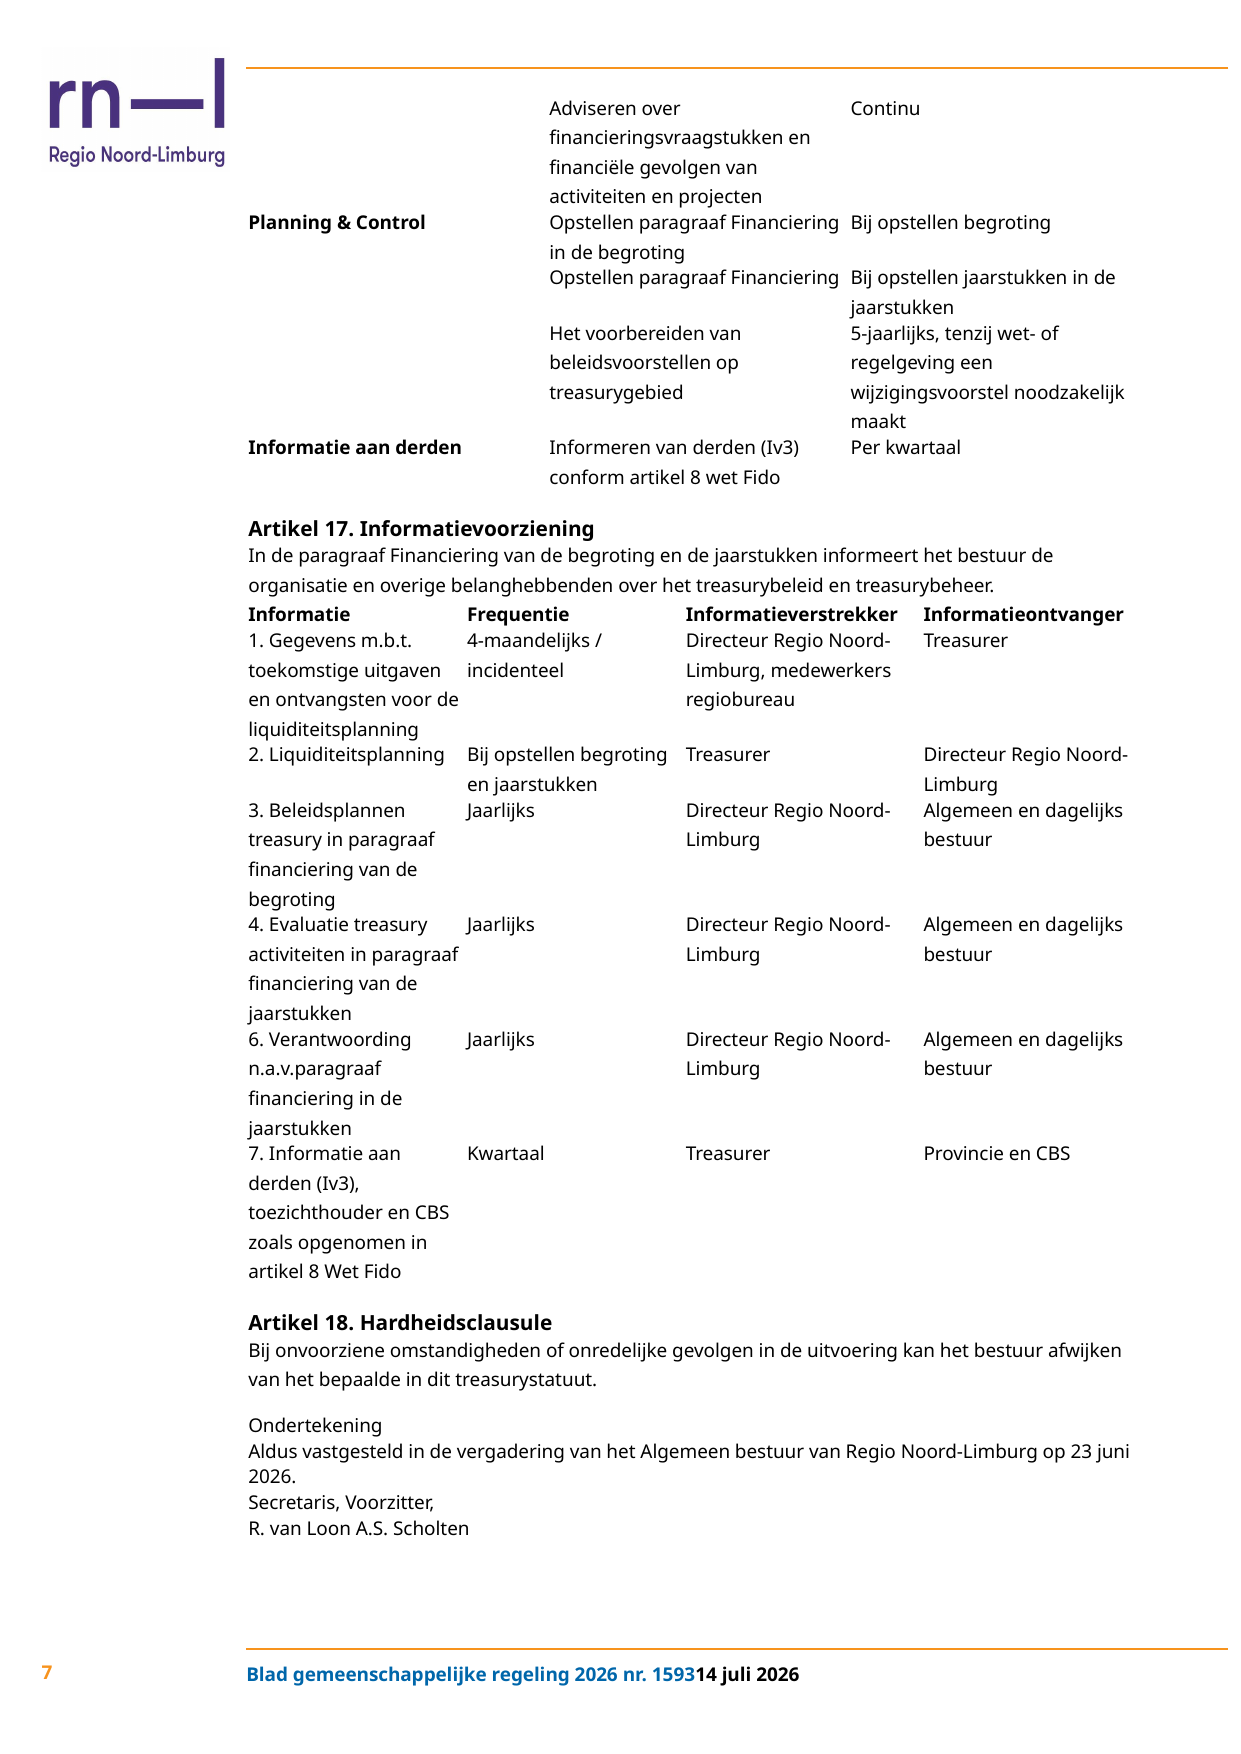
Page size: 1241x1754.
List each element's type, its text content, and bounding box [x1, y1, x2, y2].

text Aldus vastgesteld in de vergadering van het Algemeen bestuur van Regio Noord-Limburg op 23 juni 2026. [248, 1438, 1152, 1489]
table_cell Jaarlijks [467, 911, 686, 1026]
table_cell Informatie aan derden [248, 434, 549, 490]
table_cell Treasurer [923, 627, 1152, 742]
table_cell 4-maandelijks / incidenteel [467, 627, 686, 742]
table_cell Treasurer [686, 1140, 923, 1284]
table_cell 6. Verantwoording n.a.v.paragraaf financiering in de jaarstukken [248, 1026, 467, 1140]
text R. van Loon A.S. Scholten [248, 1515, 1152, 1541]
table_header Informatie [248, 601, 467, 627]
table_cell Directeur Regio Noord-Limburg [686, 1026, 923, 1140]
text Artikel 17. Informatievoorziening [248, 514, 1152, 542]
table_cell Opstellen paragraaf Financiering [549, 265, 850, 320]
table_cell Kwartaal [467, 1140, 686, 1284]
table_cell Algemeen en dagelijks bestuur [923, 1026, 1152, 1140]
table_cell [248, 95, 549, 209]
table_cell Bij opstellen jaarstukken in de jaarstukken [850, 265, 1152, 320]
table_cell Adviseren over financieringsvraagstukken en financiële gevolgen van activiteiten en projecten [549, 95, 850, 209]
table_cell 1. Gegevens m.b.t. toekomstige uitgaven en ontvangsten voor de liquiditeitsplanning [248, 627, 467, 742]
text Secretaris, Voorzitter, [248, 1489, 1152, 1515]
table_cell Treasurer [686, 742, 923, 797]
table_cell Jaarlijks [467, 797, 686, 911]
text Artikel 18. Hardheidsclausule [248, 1308, 1152, 1337]
table_cell Informeren van derden (Iv3) conform artikel 8 wet Fido [549, 434, 850, 490]
table_cell Opstellen paragraaf Financiering in de begroting [549, 209, 850, 264]
table_header Informatieverstrekker [686, 601, 923, 627]
table_cell Planning & Control [248, 209, 549, 264]
table_cell Bij opstellen begroting en jaarstukken [467, 742, 686, 797]
table_cell Directeur Regio Noord-Limburg [923, 742, 1152, 797]
table_cell Algemeen en dagelijks bestuur [923, 911, 1152, 1026]
table_cell Directeur Regio Noord-Limburg [686, 797, 923, 911]
table_header Informatieontvanger [923, 601, 1152, 627]
table_cell 7. Informatie aan derden (Iv3), toezichthouder en CBS zoals opgenomen in artikel 8 Wet Fido [248, 1140, 467, 1284]
table_cell 2. Liquiditeitsplanning [248, 742, 467, 797]
picture [41, 47, 231, 172]
table_cell Continu [850, 95, 1152, 209]
table_cell 5-jaarlijks, tenzij wet- of regelgeving een wijzigingsvoorstel noodzakelijk maakt [850, 320, 1152, 434]
table_cell 4. Evaluatie treasury activiteiten in paragraaf financiering van de jaarstukken [248, 911, 467, 1026]
table_cell [248, 320, 549, 434]
table_cell Provincie en CBS [923, 1140, 1152, 1284]
text In de paragraaf Financiering van de begroting en de jaarstukken informeert het bestuur de organisatie en overige belanghebbenden over het treasurybeleid en treasurybeheer. [248, 542, 1152, 597]
table_cell Algemeen en dagelijks bestuur [923, 797, 1152, 911]
table_cell Directeur Regio Noord-Limburg [686, 911, 923, 1026]
table_cell 3. Beleidsplannen treasury in paragraaf financiering van de begroting [248, 797, 467, 911]
table_cell Bij opstellen begroting [850, 209, 1152, 264]
table_cell Per kwartaal [850, 434, 1152, 490]
table_cell Jaarlijks [467, 1026, 686, 1140]
table_cell [248, 265, 549, 320]
table_cell Het voorbereiden van beleidsvoorstellen op treasurygebied [549, 320, 850, 434]
text Bij onvoorziene omstandigheden of onredelijke gevolgen in de uitvoering kan het bestuur afwijken van het bepaalde in dit treasurystatuut. [248, 1337, 1152, 1392]
table_header Frequentie [467, 601, 686, 627]
text Ondertekening [248, 1412, 1152, 1438]
table_cell Directeur Regio Noord-Limburg, medewerkers regiobureau [686, 627, 923, 742]
